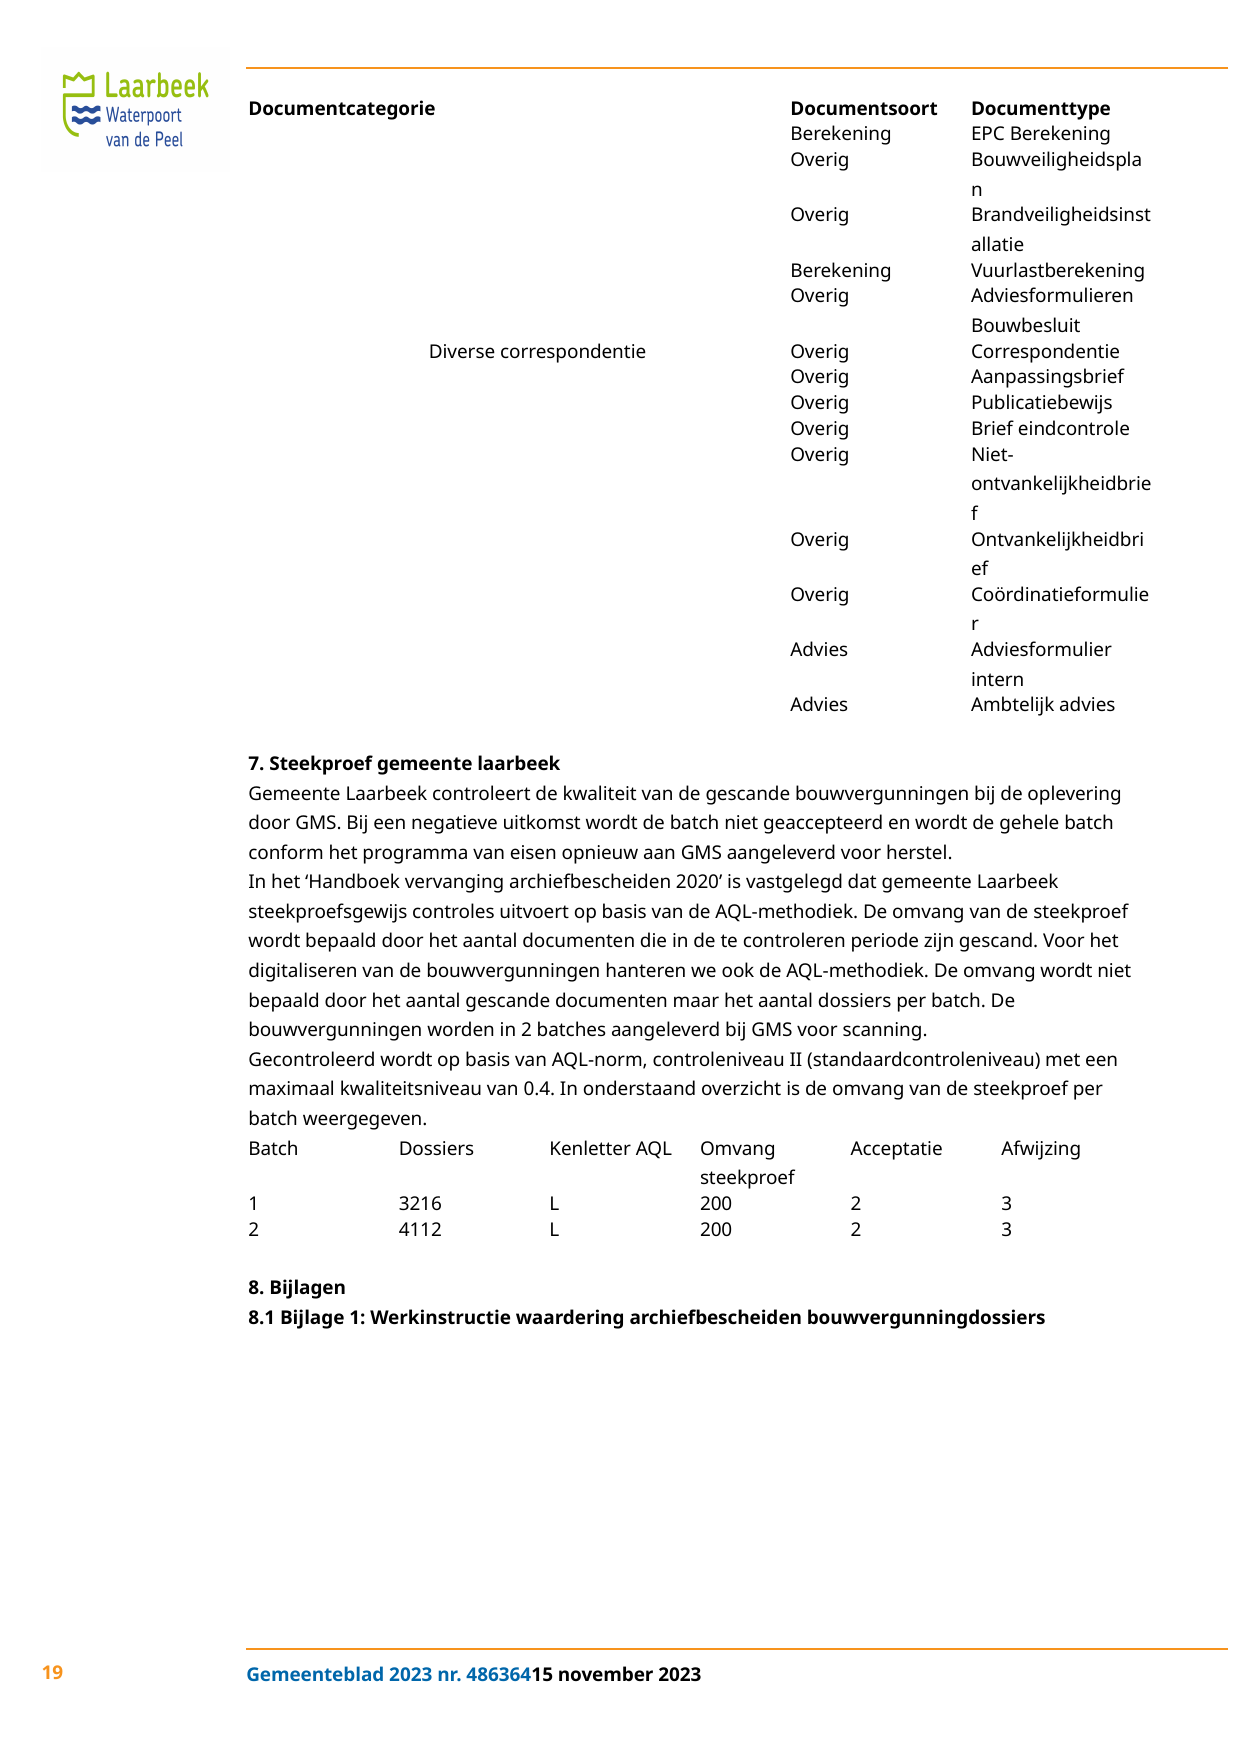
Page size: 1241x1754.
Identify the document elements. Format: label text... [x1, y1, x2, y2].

table_header Omvang steekproef [700, 1135, 850, 1190]
table_cell 2 [248, 1216, 398, 1242]
table_cell 3 [1001, 1216, 1152, 1242]
table_cell Bouwveiligheidsplan [971, 146, 1152, 202]
table_cell 200 [700, 1216, 850, 1242]
picture [41, 47, 231, 172]
table_cell Vuurlastberekening [971, 257, 1152, 283]
table_cell 2 [850, 1216, 1001, 1242]
table_cell L [549, 1216, 700, 1242]
table_cell 200 [700, 1190, 850, 1216]
table_cell Aanpassingsbrief [971, 364, 1152, 389]
table_cell Overig [790, 146, 971, 202]
table_cell Diverse correspondentie [429, 338, 790, 717]
text 7. Steekproef gemeente laarbeek [248, 750, 1152, 776]
table_cell Overig [790, 283, 971, 338]
table_cell 1 [248, 1190, 398, 1216]
table_cell Niet-ontvankelijkheidbrief [971, 441, 1152, 526]
table_cell [248, 121, 429, 717]
table_cell Overig [790, 526, 971, 581]
table_header Acceptatie [850, 1135, 1001, 1190]
table_cell Brief eindcontrole [971, 415, 1152, 441]
table_header Documentsoort [790, 95, 971, 121]
table_cell Brandveiligheidsinstallatie [971, 202, 1152, 257]
table_cell 3 [1001, 1190, 1152, 1216]
table_cell Advies [790, 636, 971, 692]
table_cell [429, 121, 790, 338]
table_cell Overig [790, 202, 971, 257]
table_cell Overig [790, 581, 971, 636]
table_cell Ambtelijk advies [971, 692, 1152, 717]
text 8.1 Bijlage 1: Werkinstructie waardering archiefbescheiden bouwvergunningdossiers [248, 1304, 1152, 1330]
table_cell Overig [790, 415, 971, 441]
table_header Afwijzing [1001, 1135, 1152, 1190]
table_header Batch [248, 1135, 398, 1190]
table_cell Advies [790, 692, 971, 717]
table_cell Coördinatieformulier [971, 581, 1152, 636]
table_header Kenletter AQL [549, 1135, 700, 1190]
table_header Dossiers [399, 1135, 549, 1190]
table_cell Berekening [790, 121, 971, 146]
table_header Documenttype [971, 95, 1152, 121]
table_cell 2 [850, 1190, 1001, 1216]
table_cell 3216 [399, 1190, 549, 1216]
table_cell Overig [790, 441, 971, 526]
text Gecontroleerd wordt op basis van AQL-norm, controleniveau II (standaardcontroleniveau) met een maximaal kwaliteitsniveau van 0.4. In onderstaand overzicht is de omvang van de steekproef per batch weergegeven. [248, 1046, 1152, 1131]
table_cell L [549, 1190, 700, 1216]
table_cell Adviesformulieren Bouwbesluit [971, 283, 1152, 338]
table_cell Correspondentie [971, 338, 1152, 364]
table_header Documentcategorie [248, 95, 790, 121]
table_cell Publicatiebewijs [971, 389, 1152, 415]
text In het ‘Handboek vervanging archiefbescheiden 2020’ is vastgelegd dat gemeente Laarbeek steekproefsgewijs controles uitvoert op basis van de AQL-methodiek. De omvang van de steekproef wordt bepaald door het aantal documenten die in de te controleren periode zijn gescand. Voor het digitaliseren van de bouwvergunningen hanteren we ook de AQL-methodiek. De omvang wordt niet bepaald door het aantal gescande documenten maar het aantal dossiers per batch. De bouwvergunningen worden in 2 batches aangeleverd bij GMS voor scanning. [248, 868, 1152, 1042]
text 8. Bijlagen [248, 1274, 1152, 1300]
table_cell EPC Berekening [971, 121, 1152, 146]
table_cell Adviesformulier intern [971, 636, 1152, 692]
table_cell Ontvankelijkheidbrief [971, 526, 1152, 581]
table_cell Overig [790, 364, 971, 389]
table_cell 4112 [399, 1216, 549, 1242]
table_cell Overig [790, 338, 971, 364]
text Gemeente Laarbeek controleert de kwaliteit van de gescande bouwvergunningen bij de oplevering door GMS. Bij een negatieve uitkomst wordt de batch niet geaccepteerd en wordt de gehele batch conform het programma van eisen opnieuw aan GMS aangeleverd voor herstel. [248, 780, 1152, 865]
table_cell Berekening [790, 257, 971, 283]
table_cell Overig [790, 389, 971, 415]
